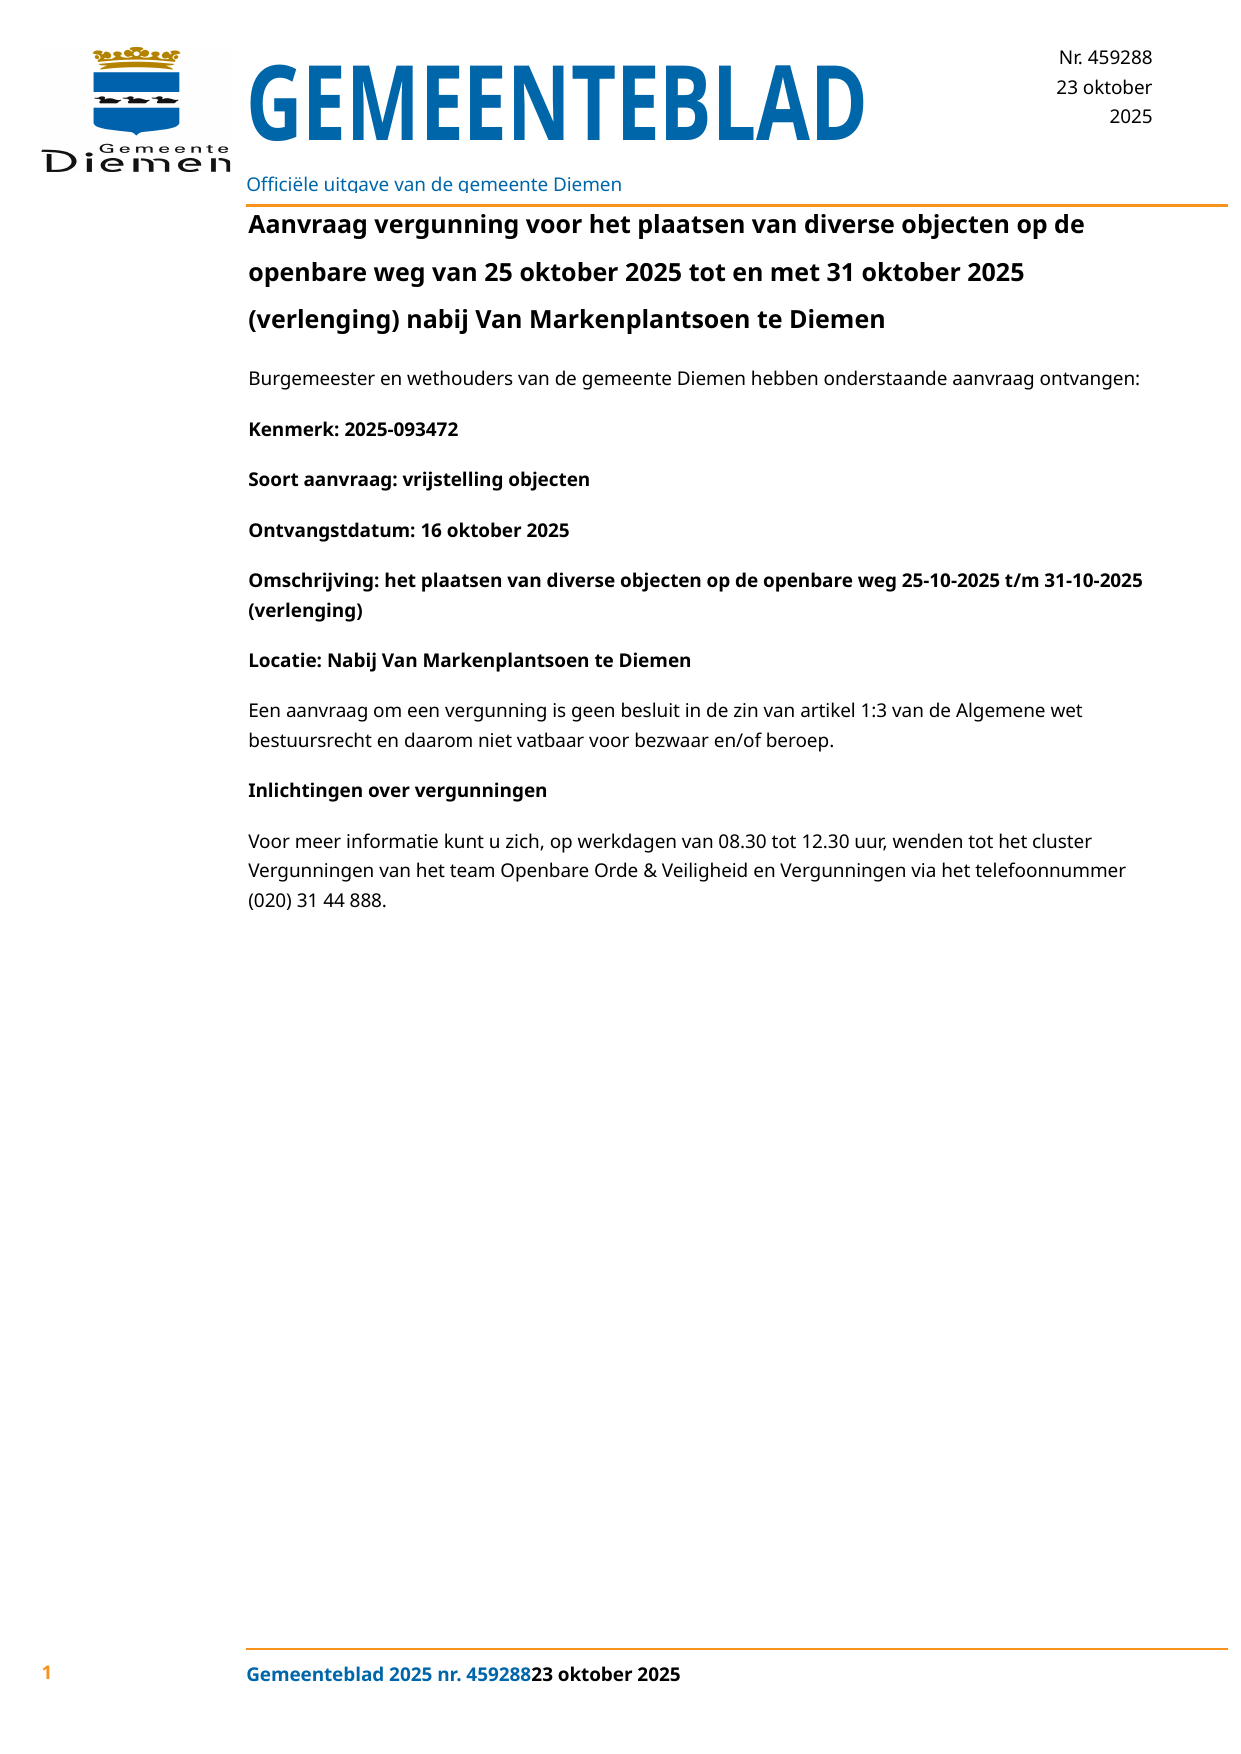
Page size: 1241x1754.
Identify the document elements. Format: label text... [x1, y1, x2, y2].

text Voor meer informatie kunt u zich, op werkdagen van 08.30 tot 12.30 uur, wenden tot het cluster Vergunningen van het team Openbare Orde & Veiligheid en Vergunningen via het telefoonnummer (020) 31 44 888. [248, 828, 1152, 913]
text Soort aanvraag: vrijstelling objecten [248, 466, 1152, 492]
text Locatie: Nabij Van Markenplantsoen te Diemen [248, 647, 1152, 673]
text Een aanvraag om een vergunning is geen besluit in de zin van artikel 1:3 van de Algemene wet bestuursrecht en daarom niet vatbaar voor bezwaar en/of beroep. [248, 698, 1152, 753]
picture [41, 47, 231, 172]
text Burgemeester en wethouders van de gemeente Diemen hebben onderstaande aanvraag ontvangen: [248, 366, 1152, 391]
text Inlichtingen over vergunningen [248, 778, 1152, 803]
text Ontvangstdatum: 16 oktober 2025 [248, 517, 1152, 542]
text Omschrijving: het plaatsen van diverse objecten op de openbare weg 25-10-2025 t/m 31-10-2025 (verlenging) [248, 567, 1152, 622]
text Kenmerk: 2025-093472 [248, 416, 1152, 442]
text Aanvraag vergunning voor het plaatsen van diverse objecten op de openbare weg van 25 oktober 2025 tot en met 31 oktober 2025 (verlenging) nabij Van Markenplantsoen te Diemen [248, 207, 1152, 336]
